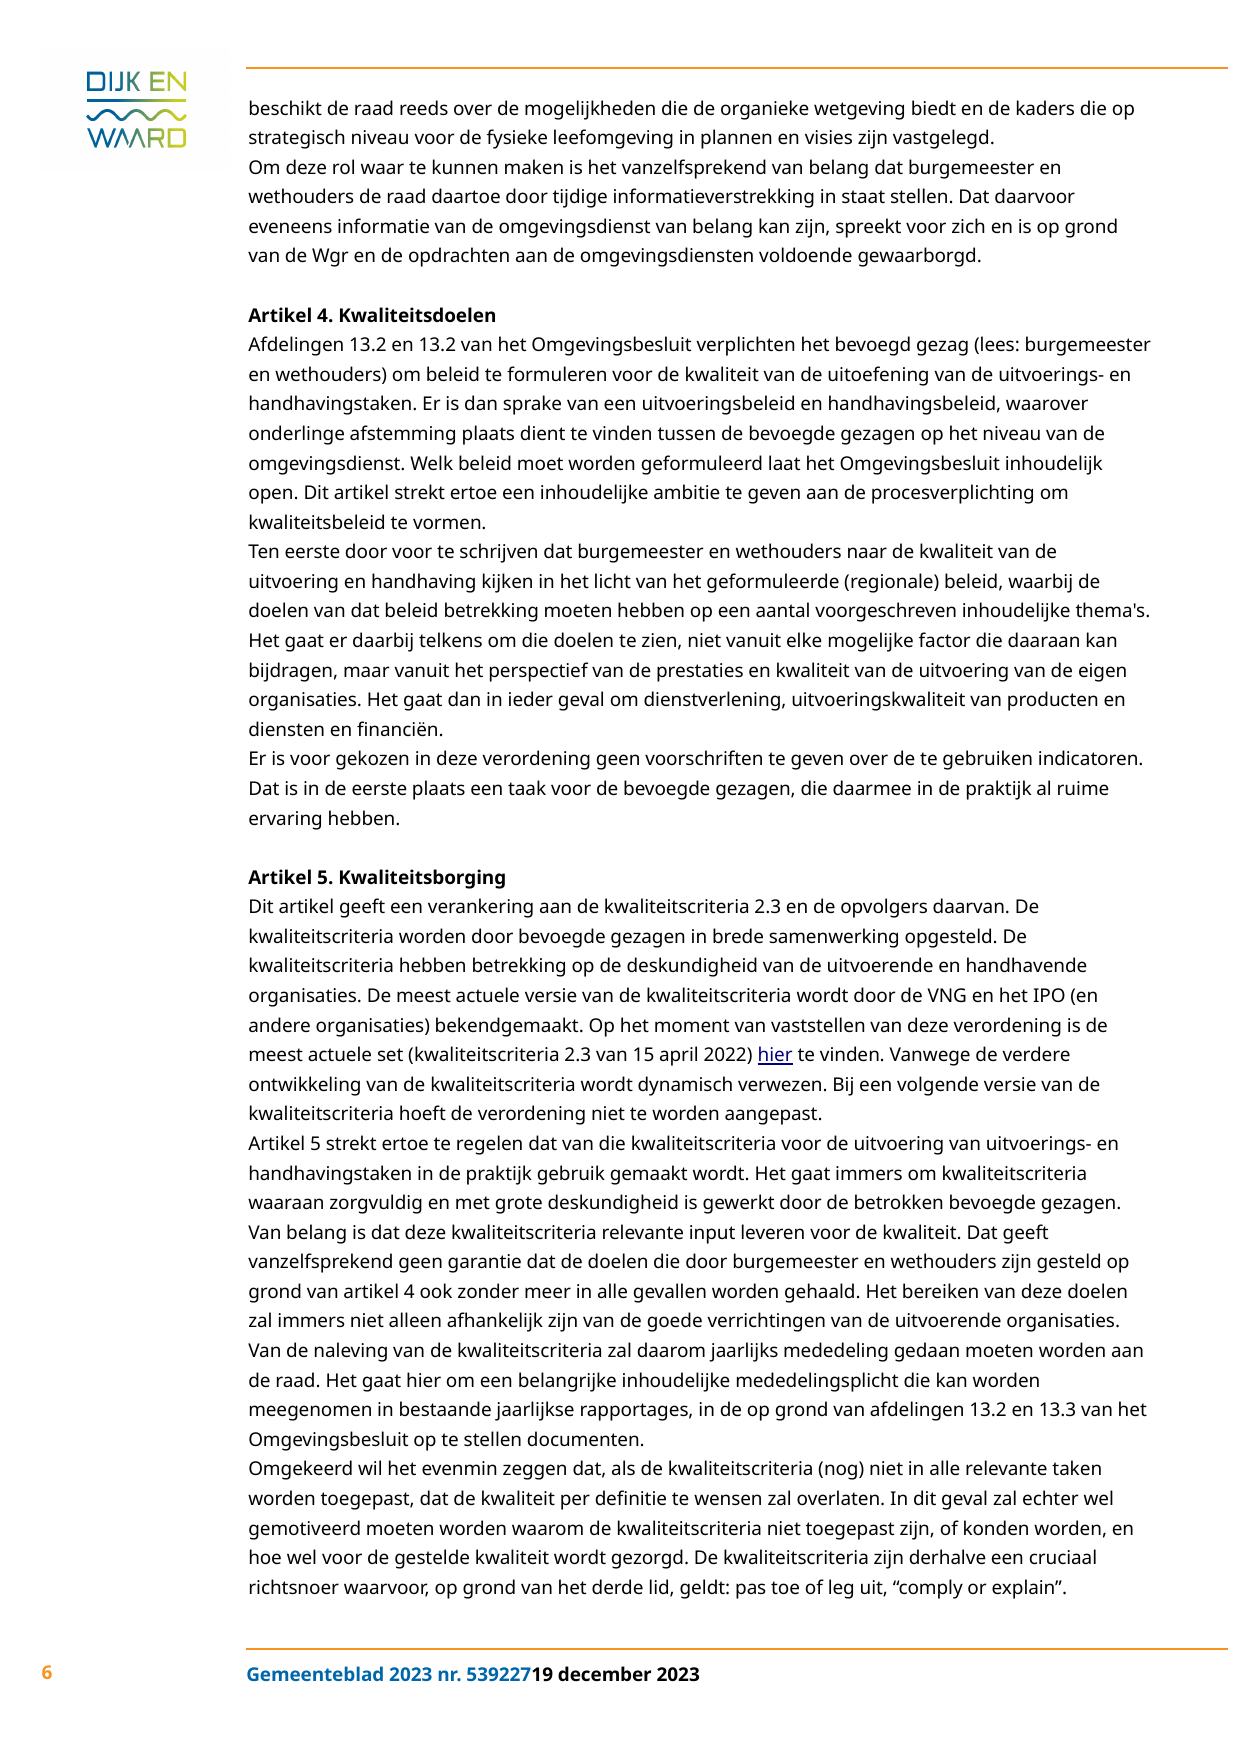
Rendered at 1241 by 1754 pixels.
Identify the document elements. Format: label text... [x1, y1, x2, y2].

text Artikel 5 strekt ertoe te regelen dat van die kwaliteitscriteria voor de uitvoering van uitvoerings- en handhavingstaken in de praktijk gebruik gemaakt wordt. Het gaat immers om kwaliteitscriteria waaraan zorgvuldig en met grote deskundigheid is gewerkt door de betrokken bevoegde gezagen. Van belang is dat deze kwaliteitscriteria relevante input leveren voor de kwaliteit. Dat geeft vanzelfsprekend geen garantie dat de doelen die door burgemeester en wethouders zijn gesteld op grond van artikel 4 ook zonder meer in alle gevallen worden gehaald. Het bereiken van deze doelen zal immers niet alleen afhankelijk zijn van de goede verrichtingen van de uitvoerende organisaties. Van de naleving van de kwaliteitscriteria zal daarom jaarlijks mededeling gedaan moeten worden aan de raad. Het gaat hier om een belangrijke inhoudelijke mededelingsplicht die kan worden meegenomen in bestaande jaarlijkse rapportages, in de op grond van afdelingen 13.2 en 13.3 van het Omgevingsbesluit op te stellen documenten. [248, 1130, 1152, 1452]
text Dit artikel geeft een verankering aan de kwaliteitscriteria 2.3 en de opvolgers daarvan. De kwaliteitscriteria worden door bevoegde gezagen in brede samenwerking opgesteld. De kwaliteitscriteria hebben betrekking op de deskundigheid van de uitvoerende en handhavende organisaties. De meest actuele versie van de kwaliteitscriteria wordt door de VNG en het IPO (en andere organisaties) bekendgemaakt. Op het moment van vaststellen van deze verordening is de meest actuele set (kwaliteitscriteria 2.3 van 15 april 2022) hier te vinden. Vanwege de verdere ontwikkeling van de kwaliteitscriteria wordt dynamisch verwezen. Bij een volgende versie van de kwaliteitscriteria hoeft de verordening niet te worden aangepast. [248, 893, 1152, 1126]
text Ten eerste door voor te schrijven dat burgemeester en wethouders naar de kwaliteit van de uitvoering en handhaving kijken in het licht van het geformuleerde (regionale) beleid, waarbij de doelen van dat beleid betrekking moeten hebben op een aantal voorgeschreven inhoudelijke thema's. Het gaat er daarbij telkens om die doelen te zien, niet vanuit elke mogelijke factor die daaraan kan bijdragen, maar vanuit het perspectief van de prestaties en kwaliteit van de uitvoering van de eigen organisaties. Het gaat dan in ieder geval om dienstverlening, uitvoeringskwaliteit van producten en diensten en financiën. [248, 538, 1152, 742]
text Afdelingen 13.2 en 13.2 van het Omgevingsbesluit verplichten het bevoegd gezag (lees: burgemeester en wethouders) om beleid te formuleren voor de kwaliteit van de uitoefening van de uitvoerings- en handhavingstaken. Er is dan sprake van een uitvoeringsbeleid en handhavingsbeleid, waarover onderlinge afstemming plaats dient te vinden tussen de bevoegde gezagen op het niveau van de omgevingsdienst. Welk beleid moet worden geformuleerd laat het Omgevingsbesluit inhoudelijk open. Dit artikel strekt ertoe een inhoudelijke ambitie te geven aan de procesverplichting om kwaliteitsbeleid te vormen. [248, 331, 1152, 535]
text beschikt de raad reeds over de mogelijkheden die de organieke wetgeving biedt en de kaders die op strategisch niveau voor de fysieke leefomgeving in plannen en visies zijn vastgelegd. [248, 95, 1152, 150]
text Omgekeerd wil het evenmin zeggen dat, als de kwaliteitscriteria (nog) niet in alle relevante taken worden toegepast, dat de kwaliteit per definitie te wensen zal overlaten. In dit geval zal echter wel gemotiveerd moeten worden waarom de kwaliteitscriteria niet toegepast zijn, of konden worden, en hoe wel voor de gestelde kwaliteit wordt gezorgd. De kwaliteitscriteria zijn derhalve een cruciaal richtsnoer waarvoor, op grond van het derde lid, geldt: pas toe of leg uit, “comply or explain”. [248, 1456, 1152, 1600]
text Artikel 5. Kwaliteitsborging [248, 864, 1152, 890]
text Er is voor gekozen in deze verordening geen voorschriften te geven over de te gebruiken indicatoren. Dat is in de eerste plaats een taak voor de bevoegde gezagen, die daarmee in de praktijk al ruime ervaring hebben. [248, 746, 1152, 831]
text Om deze rol waar te kunnen maken is het vanzelfsprekend van belang dat burgemeester en wethouders de raad daartoe door tijdige informatieverstrekking in staat stellen. Dat daarvoor eveneens informatie van de omgevingsdienst van belang kan zijn, spreekt voor zich en is op grond van de Wgr en de opdrachten aan de omgevingsdiensten voldoende gewaarborgd. [248, 154, 1152, 268]
picture [41, 47, 231, 172]
text Artikel 4. Kwaliteitsdoelen [248, 302, 1152, 328]
